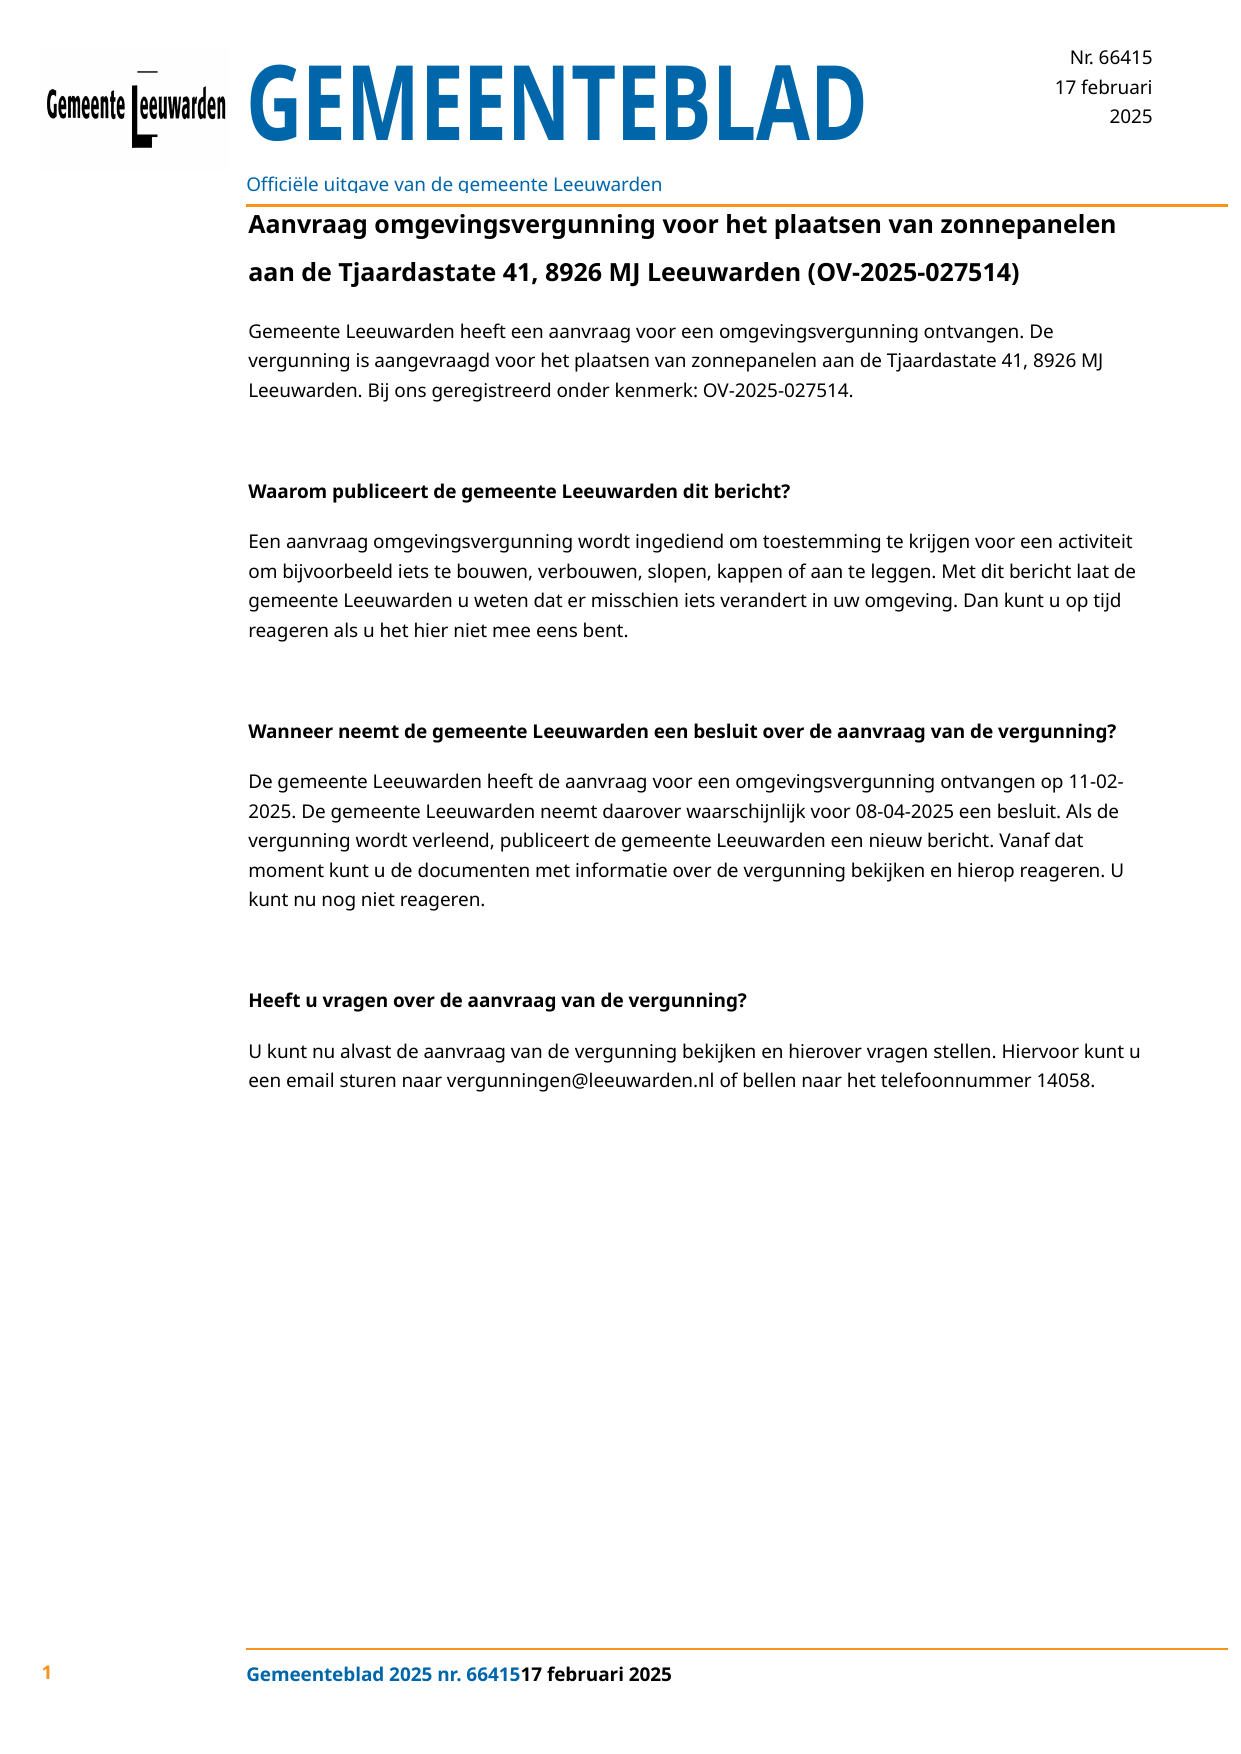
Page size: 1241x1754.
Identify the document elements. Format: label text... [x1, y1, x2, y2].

text Waarom publiceert de gemeente Leeuwarden dit bericht? [248, 478, 1152, 504]
text Heeft u vragen over de aanvraag van de vergunning? [248, 987, 1152, 1013]
text Gemeente Leeuwarden heeft een aanvraag voor een omgevingsvergunning ontvangen. De vergunning is aangevraagd voor het plaatsen van zonnepanelen aan de Tjaardastate 41, 8926 MJ Leeuwarden. Bij ons geregistreerd onder kenmerk: OV-2025-027514. [248, 318, 1152, 403]
text Een aanvraag omgevingsvergunning wordt ingediend om toestemming te krijgen voor een activiteit om bijvoorbeeld iets te bouwen, verbouwen, slopen, kappen of aan te leggen. Met dit bericht laat de gemeente Leeuwarden u weten dat er misschien iets verandert in uw omgeving. Dan kunt u op tijd reageren als u het hier niet mee eens bent. [248, 528, 1152, 643]
text Wanneer neemt de gemeente Leeuwarden een besluit over de aanvraag van de vergunning? [248, 718, 1152, 744]
text Aanvraag omgevingsvergunning voor het plaatsen van zonnepanelen aan de Tjaardastate 41, 8926 MJ Leeuwarden (OV-2025-027514) [248, 207, 1152, 288]
text U kunt nu alvast de aanvraag van de vergunning bekijken en hierover vragen stellen. Hiervoor kunt u een email sturen naar vergunningen@leeuwarden.nl of bellen naar het telefoonnummer 14058. [248, 1038, 1152, 1093]
text De gemeente Leeuwarden heeft de aanvraag voor een omgevingsvergunning ontvangen op 11-02-2025. De gemeente Leeuwarden neemt daarover waarschijnlijk voor 08-04-2025 een besluit. Als de vergunning wordt verleend, publiceert de gemeente Leeuwarden een nieuw bericht. Vanaf dat moment kunt u de documenten met informatie over de vergunning bekijken en hierop reageren. U kunt nu nog niet reageren. [248, 768, 1152, 912]
picture [41, 47, 231, 172]
